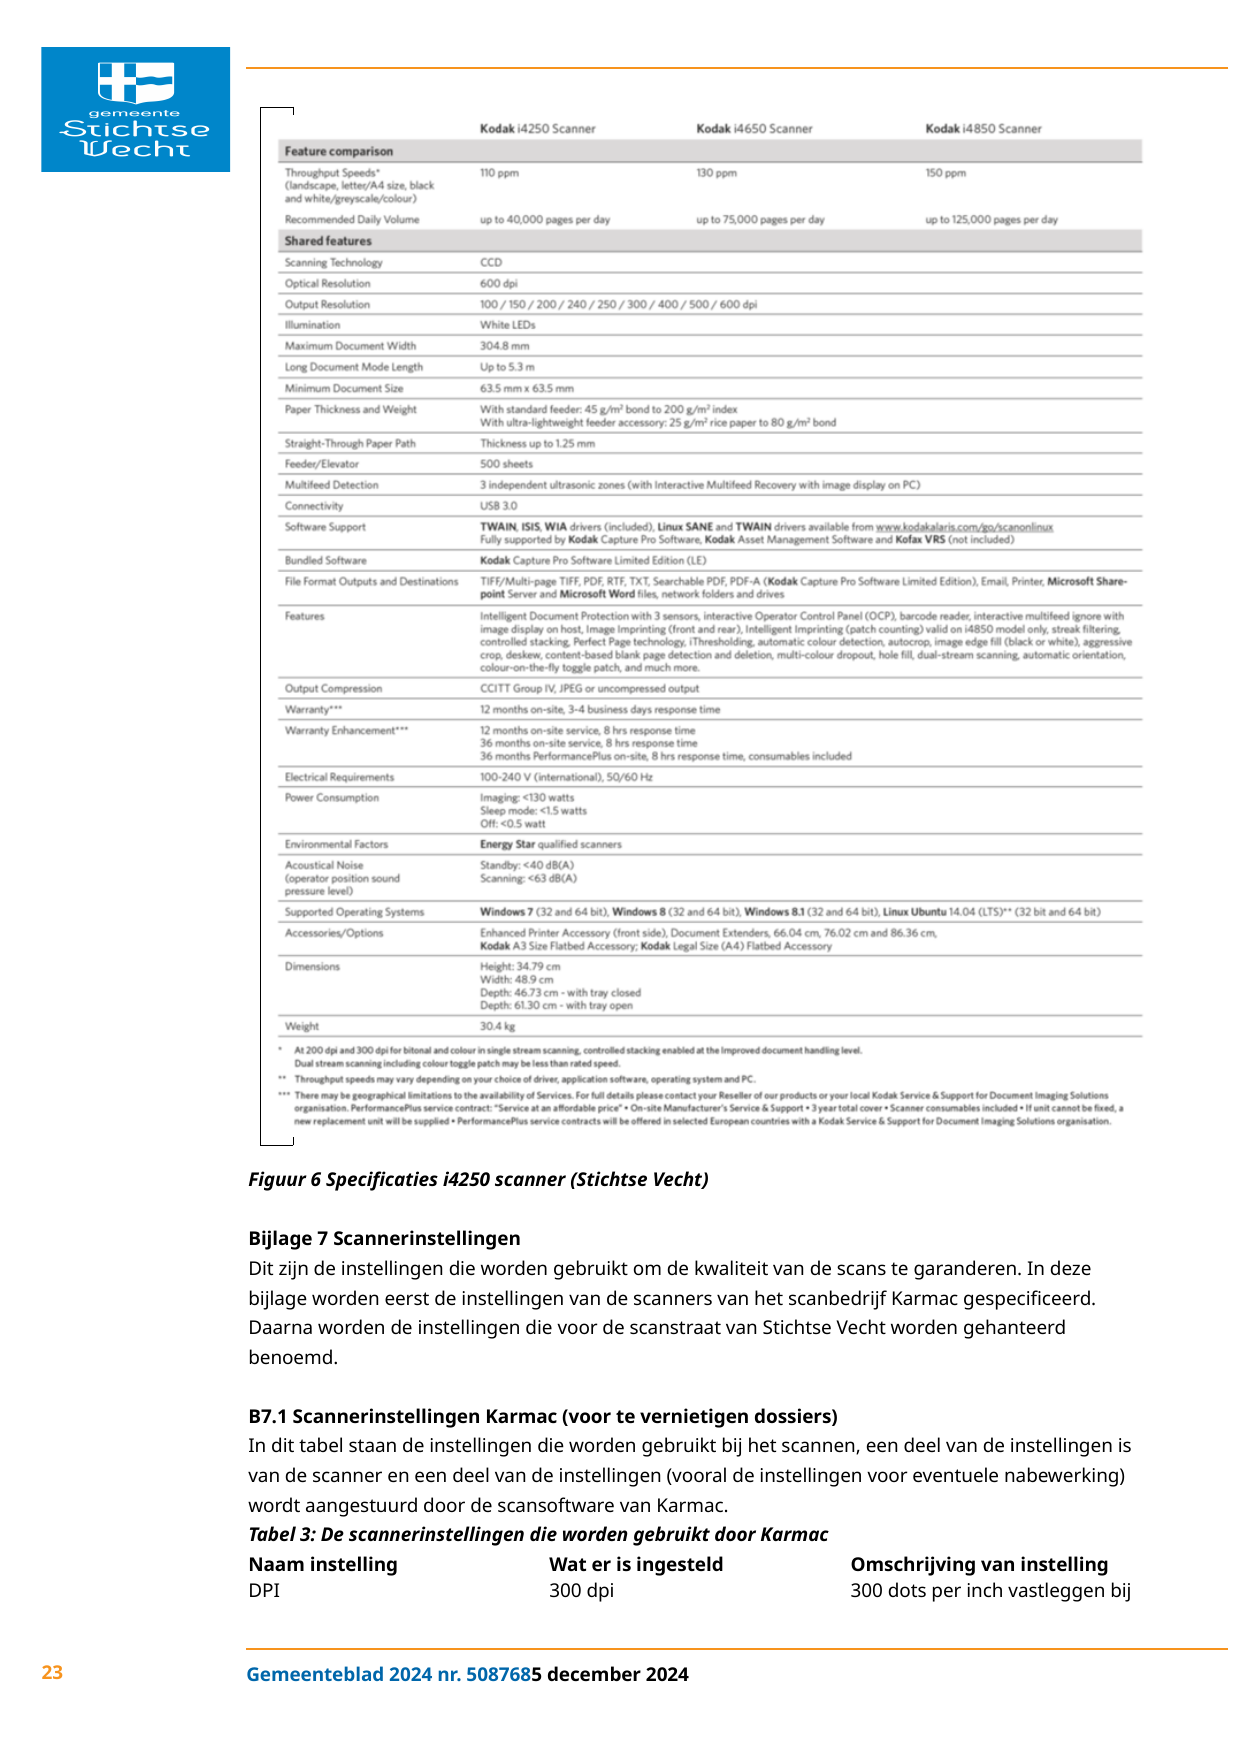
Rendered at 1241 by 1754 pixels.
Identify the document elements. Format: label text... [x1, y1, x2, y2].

text In dit tabel staan de instellingen die worden gebruikt bij het scannen, een deel van de instellingen is van de scanner en een deel van de instellingen (vooral de instellingen voor eventuele nabewerking) wordt aangestuurd door de scansoftware van Karmac. [248, 1433, 1152, 1518]
text B7.1 Scannerinstellingen Karmac (voor te vernietigen dossiers) [248, 1403, 1152, 1429]
table_header Wat er is ingesteld [549, 1551, 850, 1577]
table_cell 300 dots per inch vastleggen bij [850, 1577, 1152, 1603]
table_cell DPI [248, 1577, 549, 1603]
table_header Naam instelling [248, 1551, 549, 1577]
picture [268, 115, 1155, 1137]
picture [137, 63, 174, 103]
text Figuur 6 Specificaties i4250 scanner (Stichtse Vecht) [248, 1166, 1152, 1192]
text Tabel 3: De scannerinstellingen die worden gebruikt door Karmac [248, 1521, 1152, 1547]
picture [99, 63, 135, 101]
table_header Omschrijving van instelling [850, 1551, 1152, 1577]
table_cell 300 dpi [549, 1577, 850, 1603]
text Dit zijn de instellingen die worden gebruikt om de kwaliteit van de scans te garanderen. In deze bijlage worden eerst de instellingen van de scanners van het scanbedrijf Karmac gespecificeerd. Daarna worden de instellingen die voor de scanstraat van Stichtse Vecht worden gehanteerd benoemd. [248, 1255, 1152, 1370]
text Bijlage 7 Scannerinstellingen [248, 1226, 1152, 1251]
